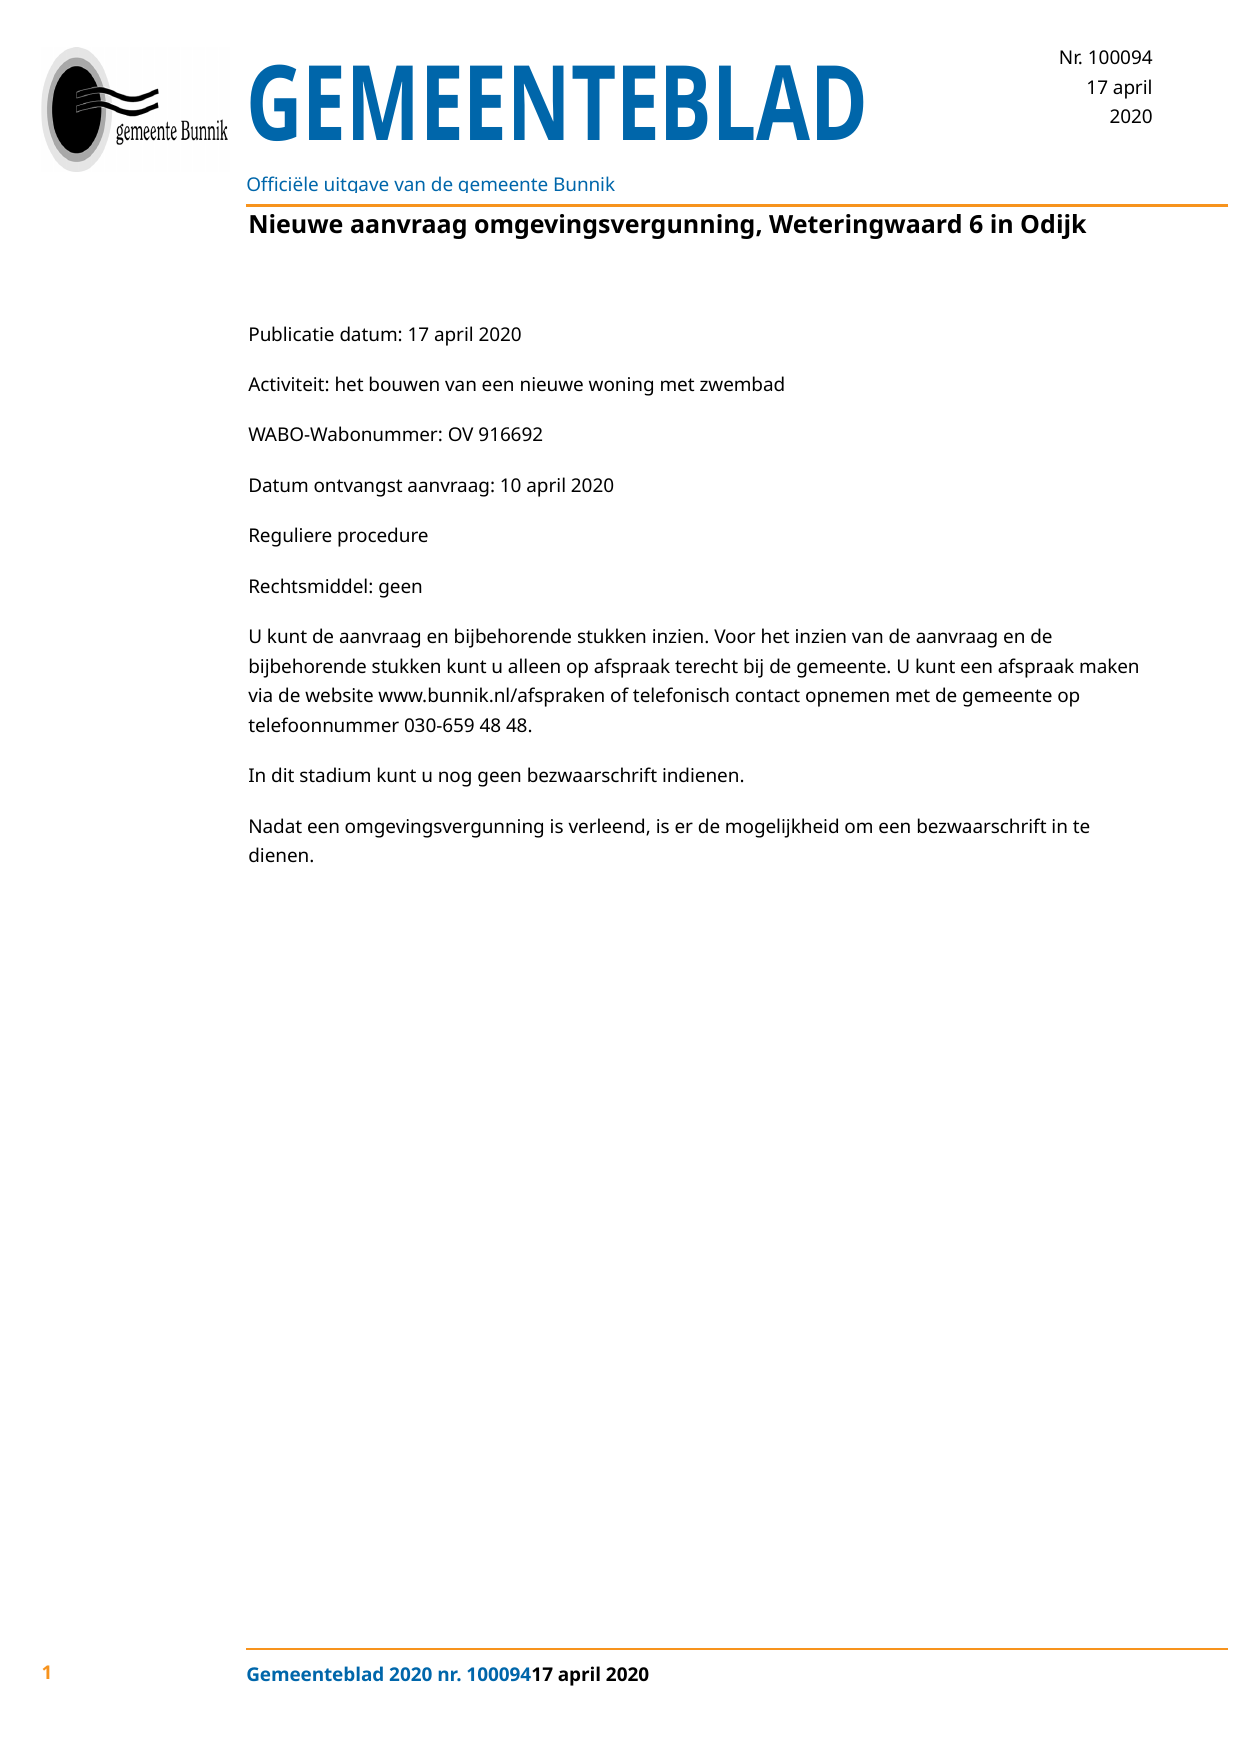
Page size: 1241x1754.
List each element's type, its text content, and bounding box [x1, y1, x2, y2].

text In dit stadium kunt u nog geen bezwaarschrift indienen. [248, 762, 1152, 788]
text Publicatie datum: 17 april 2020 [248, 321, 1152, 346]
text Nieuwe aanvraag omgevingsvergunning, Weteringwaard 6 in Odijk [248, 207, 1152, 241]
text WABO-Wabonummer: OV 916692 [248, 422, 1152, 447]
picture [41, 47, 231, 172]
text U kunt de aanvraag en bijbehorende stukken inzien. Voor het inzien van de aanvraag en de bijbehorende stukken kunt u alleen op afspraak terecht bij de gemeente. U kunt een afspraak maken via de website www.bunnik.nl/afspraken of telefonisch contact opnemen met de gemeente op telefoonnummer 030-659 48 48. [248, 623, 1152, 738]
text Datum ontvangst aanvraag: 10 april 2020 [248, 472, 1152, 498]
text Nadat een omgevingsvergunning is verleend, is er de mogelijkheid om een bezwaarschrift in te dienen. [248, 813, 1152, 868]
text Rechtsmiddel: geen [248, 573, 1152, 598]
text Activiteit: het bouwen van een nieuwe woning met zwembad [248, 371, 1152, 397]
text Reguliere procedure [248, 522, 1152, 548]
